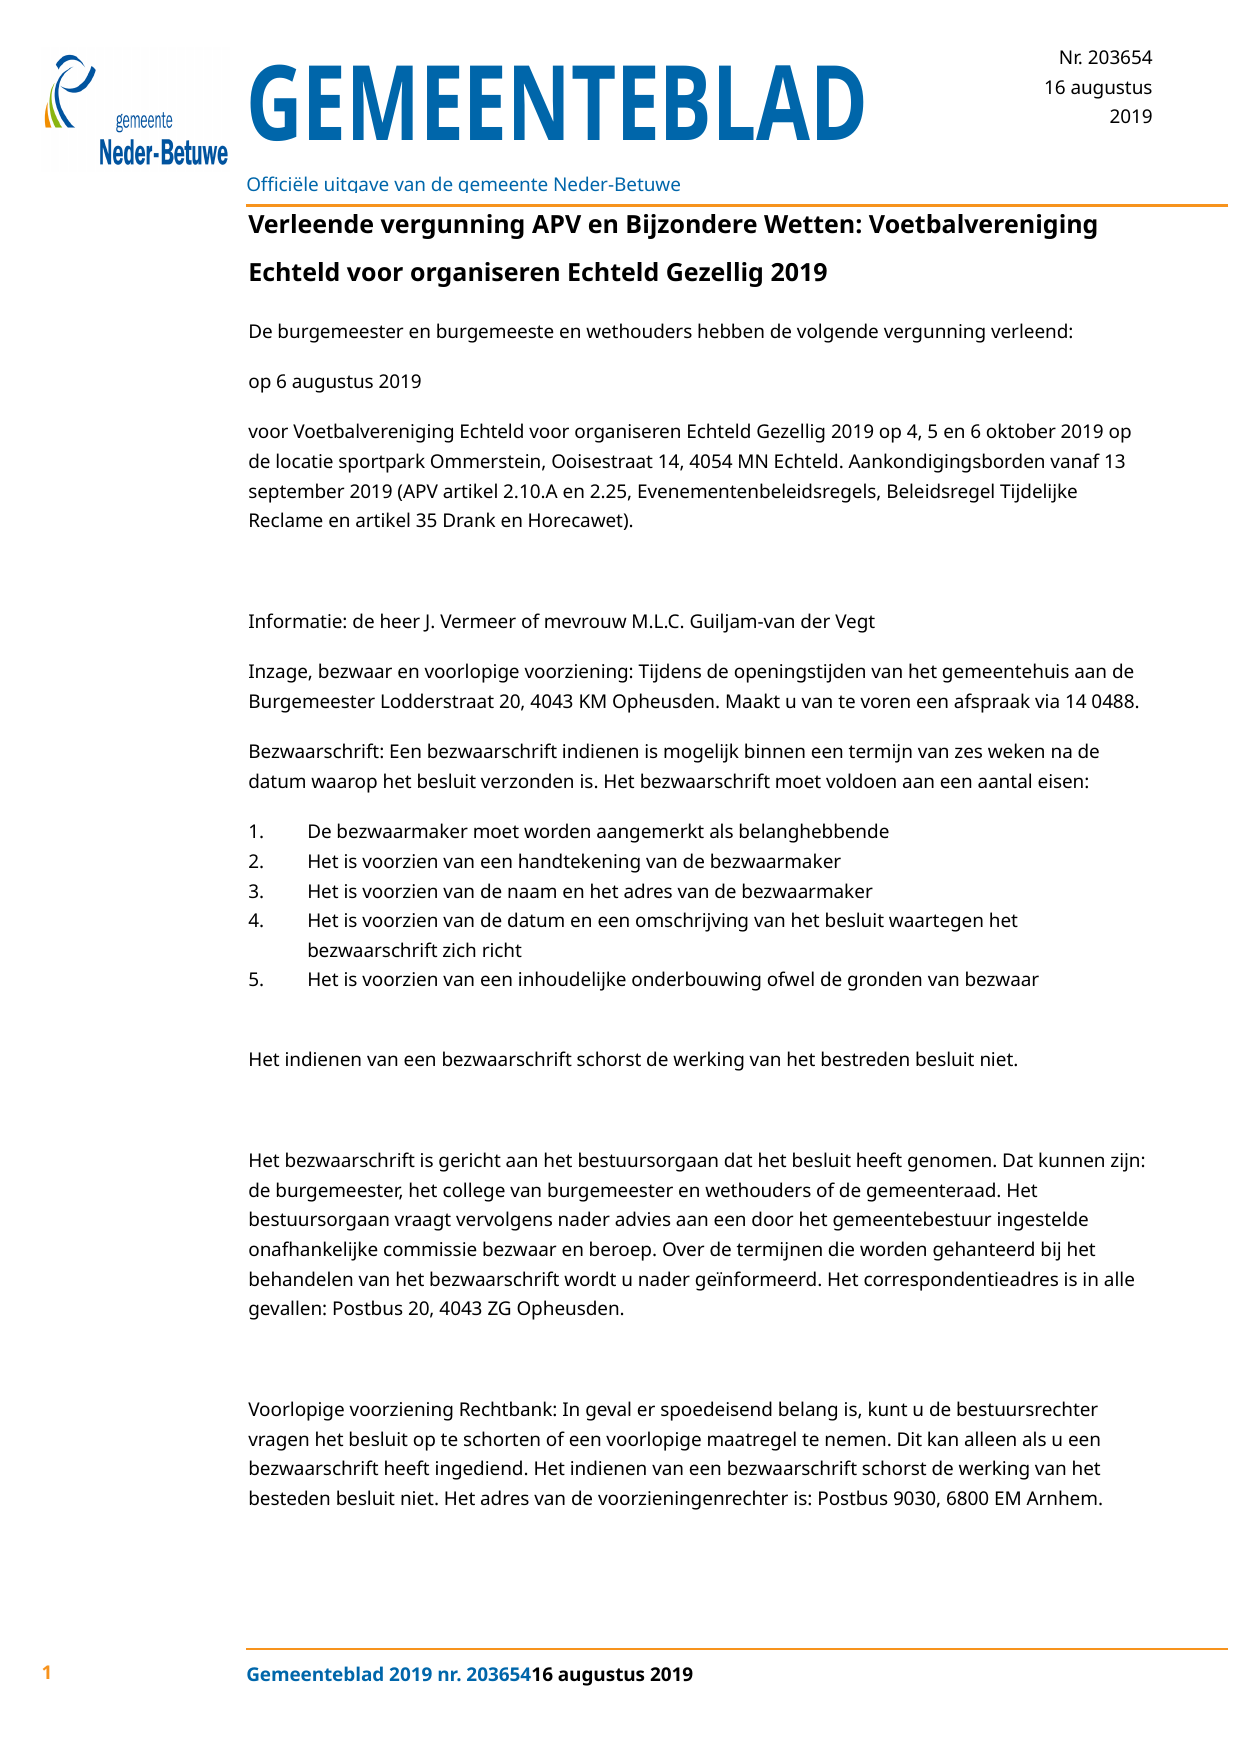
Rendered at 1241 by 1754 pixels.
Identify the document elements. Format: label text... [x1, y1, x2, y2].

text Inzage, bezwaar en voorlopige voorziening: Tijdens de openingstijden van het gemeentehuis aan de Burgemeester Lodderstraat 20, 4043 KM Opheusden. Maakt u van te voren een afspraak via 14 0488. [248, 659, 1152, 714]
text voor Voetbalvereniging Echteld voor organiseren Echteld Gezellig 2019 op 4, 5 en 6 oktober 2019 op de locatie sportpark Ommerstein, Ooisestraat 14, 4054 MN Echteld. Aankondigingsborden vanaf 13 september 2019 (APV artikel 2.10.A en 2.25, Evenementenbeleidsregels, Beleidsregel Tijdelijke Reclame en artikel 35 Drank en Horecawet). [248, 419, 1152, 533]
list Het is voorzien van een handtekening van de bezwaarmaker [248, 848, 1152, 874]
text De burgemeester en burgemeeste en wethouders hebben de volgende vergunning verleend: [248, 318, 1152, 344]
text Het bezwaarschrift is gericht aan het bestuursorgaan dat het besluit heeft genomen. Dat kunnen zijn: de burgemeester, het college van burgemeester en wethouders of de gemeenteraad. Het bestuursorgaan vraagt vervolgens nader advies aan een door het gemeentebestuur ingestelde onafhankelijke commissie bezwaar en beroep. Over de termijnen die worden gehanteerd bij het behandelen van het bezwaarschrift wordt u nader geïnformeerd. Het correspondentieadres is in alle gevallen: Postbus 20, 4043 ZG Opheusden. [248, 1147, 1152, 1321]
text Het indienen van een bezwaarschrift schorst de werking van het bestreden besluit niet. [248, 1047, 1152, 1072]
text op 6 augustus 2019 [248, 368, 1152, 394]
list Het is voorzien van een inhoudelijke onderbouwing ofwel de gronden van bezwaar [248, 967, 1152, 992]
list Het is voorzien van de datum en een omschrijving van het besluit waartegen het bezwaarschrift zich richt [248, 907, 1152, 963]
list De bezwaarmaker moet worden aangemerkt als belanghebbende [248, 819, 1152, 844]
picture [41, 47, 231, 172]
text Informatie: de heer J. Vermeer of mevrouw M.L.C. Guiljam-van der Vegt [248, 608, 1152, 634]
text Verleende vergunning APV en Bijzondere Wetten: Voetbalvereniging Echteld voor organiseren Echteld Gezellig 2019 [248, 207, 1152, 288]
text Bezwaarschrift: Een bezwaarschrift indienen is mogelijk binnen een termijn van zes weken na de datum waarop het besluit verzonden is. Het bezwaarschrift moet voldoen aan een aantal eisen: [248, 739, 1152, 794]
list Het is voorzien van de naam en het adres van de bezwaarmaker [248, 878, 1152, 904]
text Voorlopige voorziening Rechtbank: In geval er spoedeisend belang is, kunt u de bestuursrechter vragen het besluit op te schorten of een voorlopige maatregel te nemen. Dit kan alleen als u een bezwaarschrift heeft ingediend. Het indienen van een bezwaarschrift schorst de werking van het besteden besluit niet. Het adres van de voorzieningenrechter is: Postbus 9030, 6800 EM Arnhem. [248, 1396, 1152, 1511]
